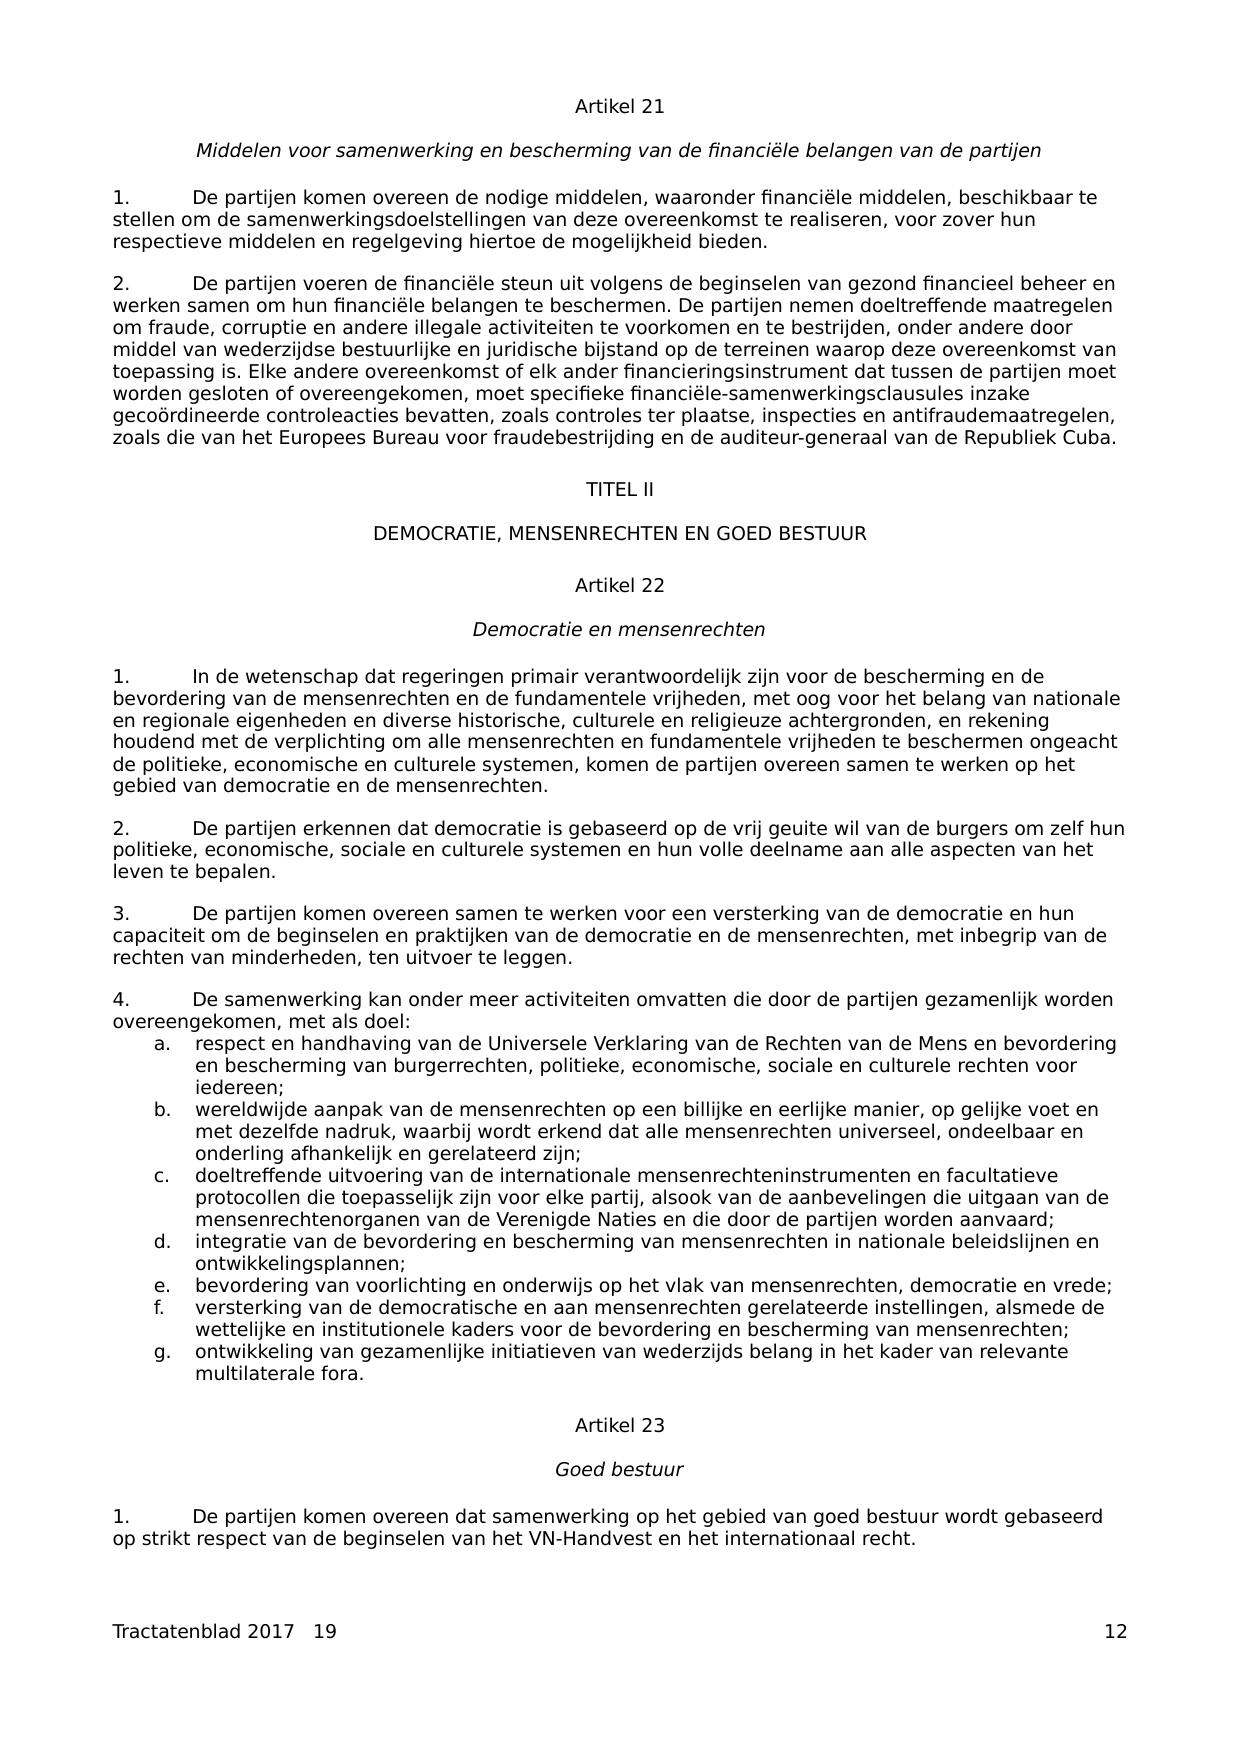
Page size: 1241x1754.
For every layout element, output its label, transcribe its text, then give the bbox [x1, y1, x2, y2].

text a. respect en handhaving van de Universele Verklaring van de Rechten van de Mens en bevordering en bescherming van burgerrechten, politieke, economische, sociale en culturele rechten voor iedereen; [153, 1033, 1128, 1099]
text g. ontwikkeling van gezamenlijke initiatieven van wederzijds belang in het kader van relevante multilaterale fora. [153, 1341, 1128, 1385]
subtitle Artikel 23 Goed bestuur [112, 1415, 1128, 1481]
text 1. De partijen komen overeen dat samenwerking op het gebied van goed bestuur wordt gebaseerd op strikt respect van de beginselen van het VN-Handvest en het internationaal recht. [112, 1506, 1128, 1550]
text e. bevordering van voorlichting en onderwijs op het vlak van mensenrechten, democratie en vrede; [153, 1275, 1128, 1297]
text d. integratie van de bevordering en bescherming van mensenrechten in nationale beleidslijnen en ontwikkelingsplannen; [153, 1231, 1128, 1275]
text f. versterking van de democratische en aan mensenrechten gerelateerde instellingen, alsmede de wettelijke en institutionele kaders voor de bevordering en bescherming van mensenrechten; [153, 1297, 1128, 1341]
subtitle TITEL II DEMOCRATIE, MENSENRECHTEN EN GOED BESTUUR [112, 479, 1128, 544]
text 1. De partijen komen overeen de nodige middelen, waaronder financiële middelen, beschikbaar te stellen om de samenwerkingsdoelstellingen van deze overeenkomst te realiseren, voor zover hun respectieve middelen en regelgeving hiertoe de mogelijkheid bieden. [112, 187, 1128, 253]
subtitle Artikel 21 Middelen voor samenwerking en bescherming van de financiële belangen van de partijen [112, 96, 1128, 162]
text c. doeltreffende uitvoering van de internationale mensenrechteninstrumenten en facultatieve protocollen die toepasselijk zijn voor elke partij, alsook van de aanbevelingen die uitgaan van de mensenrechtenorganen van de Verenigde Naties en die door de partijen worden aanvaard; [153, 1165, 1128, 1231]
text 2. De partijen erkennen dat democratie is gebaseerd op de vrij geuite wil van de burgers om zelf hun politieke, economische, sociale en culturele systemen en hun volle deelname aan alle aspecten van het leven te bepalen. [112, 817, 1128, 883]
text 3. De partijen komen overeen samen te werken voor een versterking van de democratie en hun capaciteit om de beginselen en praktijken van de democratie en de mensenrechten, met inbegrip van de rechten van minderheden, ten uitvoer te leggen. [112, 903, 1128, 969]
text 4. De samenwerking kan onder meer activiteiten omvatten die door de partijen gezamenlijk worden overeengekomen, met als doel: [112, 989, 1128, 1033]
text b. wereldwijde aanpak van de mensenrechten op een billijke en eerlijke manier, op gelijke voet en met dezelfde nadruk, waarbij wordt erkend dat alle mensenrechten universeel, ondeelbaar en onderling afhankelijk en gerelateerd zijn; [153, 1099, 1128, 1165]
text 2. De partijen voeren de financiële steun uit volgens de beginselen van gezond financieel beheer en werken samen om hun financiële belangen te beschermen. De partijen nemen doeltreffende maatregelen om fraude, corruptie en andere illegale activiteiten te voorkomen en te bestrijden, onder andere door middel van wederzijdse bestuurlijke en juridische bijstand op de terreinen waarop deze overeenkomst van toepassing is. Elke andere overeenkomst of elk ander financieringsinstrument dat tussen de partijen moet worden gesloten of overeengekomen, moet specifieke financiële-samenwerkingsclausules inzake gecoördineerde controleacties bevatten, zoals controles ter plaatse, inspecties en antifraudemaatregelen, zoals die van het Europees Bureau voor fraudebestrijding en de auditeur-generaal van de Republiek Cuba. [112, 273, 1128, 449]
text 1. In de wetenschap dat regeringen primair verantwoordelijk zijn voor de bescherming en de bevordering van de mensenrechten en de fundamentele vrijheden, met oog voor het belang van nationale en regionale eigenheden en diverse historische, culturele en religieuze achtergronden, en rekening houdend met de verplichting om alle mensenrechten en fundamentele vrijheden te beschermen ongeacht de politieke, economische en culturele systemen, komen de partijen overeen samen te werken op het gebied van democratie en de mensenrechten. [112, 666, 1128, 797]
subtitle Artikel 22 Democratie en mensenrechten [112, 574, 1128, 641]
